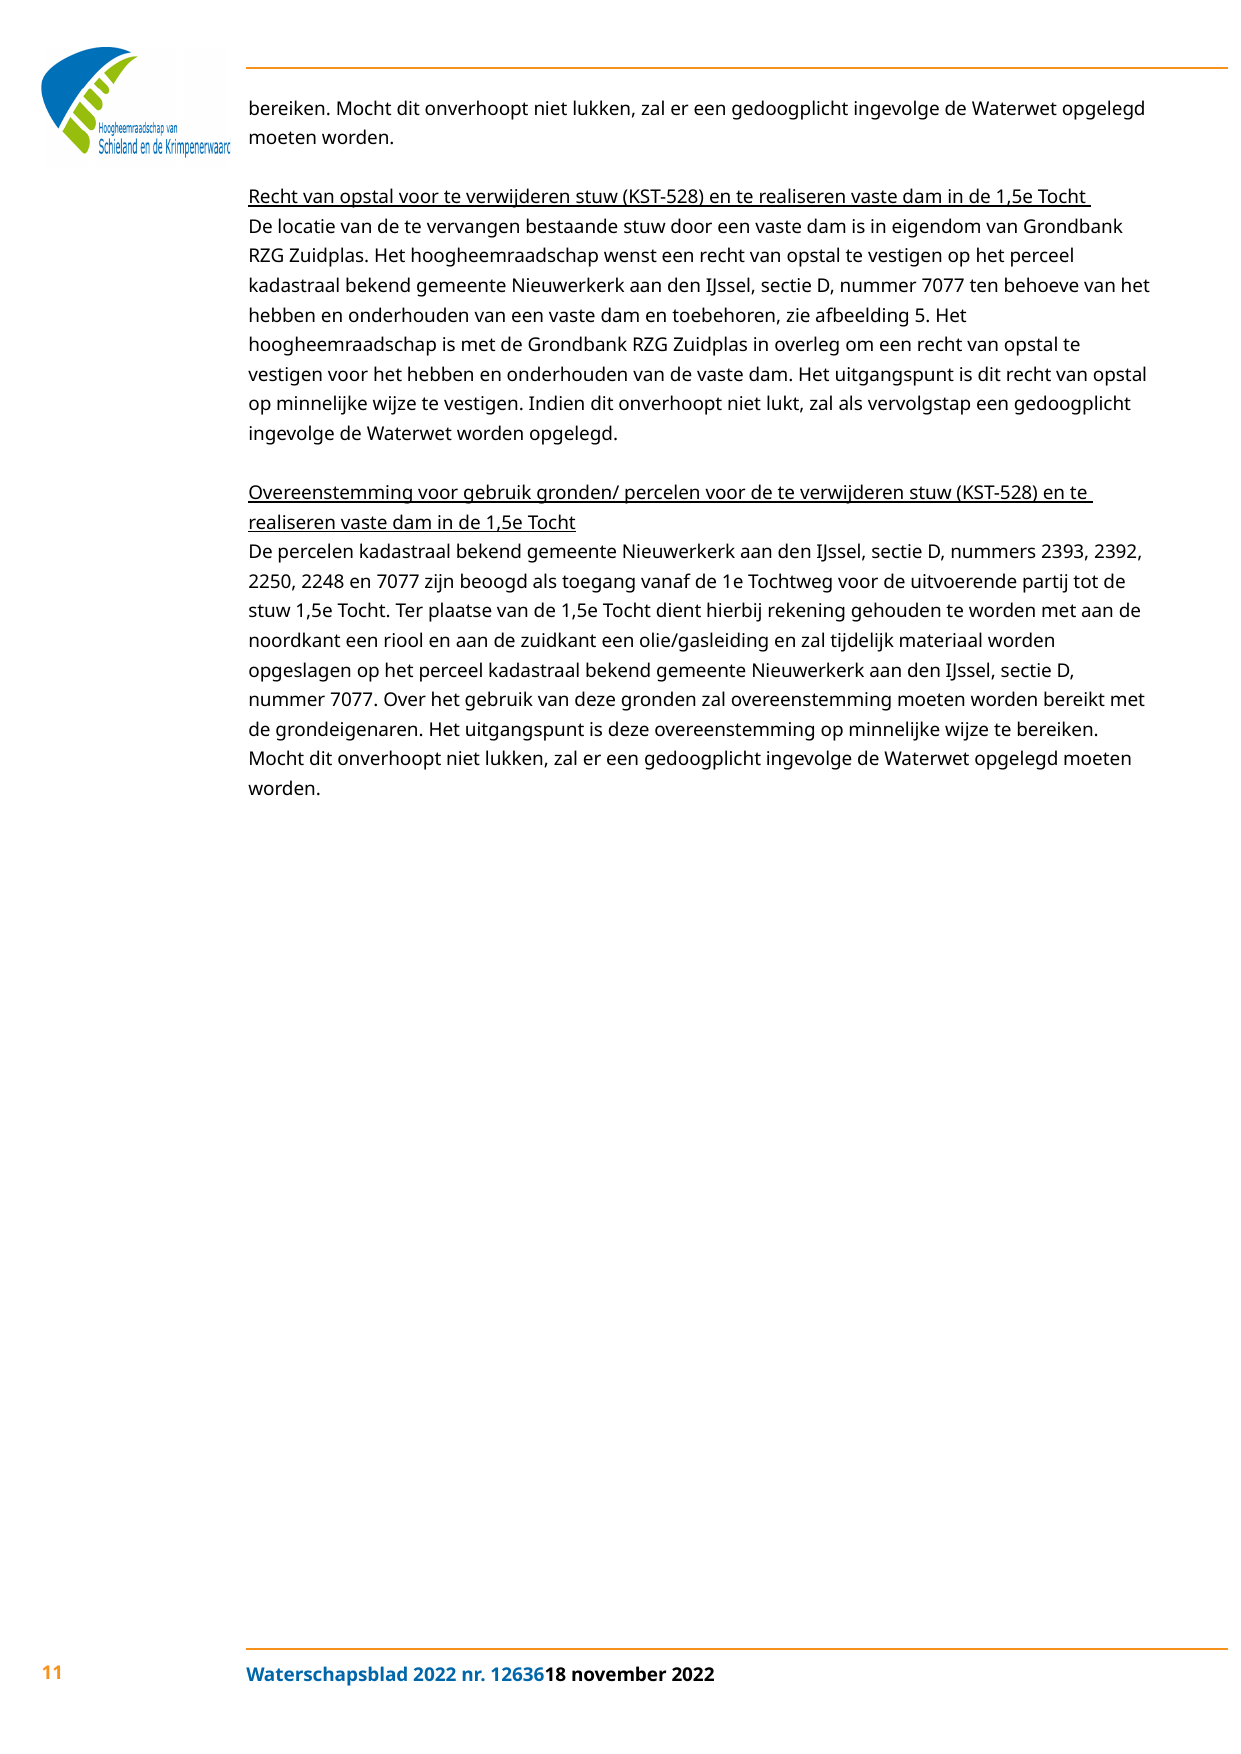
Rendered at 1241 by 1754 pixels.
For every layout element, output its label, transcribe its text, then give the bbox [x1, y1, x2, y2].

text De locatie van de te vervangen bestaande stuw door een vaste dam is in eigendom van Grondbank RZG Zuidplas. Het hoogheemraadschap wenst een recht van opstal te vestigen op het perceel kadastraal bekend gemeente Nieuwerkerk aan den IJssel, sectie D, nummer 7077 ten behoeve van het hebben en onderhouden van een vaste dam en toebehoren, zie afbeelding 5. Het hoogheemraadschap is met de Grondbank RZG Zuidplas in overleg om een recht van opstal te vestigen voor het hebben en onderhouden van de vaste dam. Het uitgangspunt is dit recht van opstal op minnelijke wijze te vestigen. Indien dit onverhoopt niet lukt, zal als vervolgstap een gedoogplicht ingevolge de Waterwet worden opgelegd. [248, 213, 1152, 446]
text Overeenstemming voor gebruik gronden/ percelen voor de te verwijderen stuw (KST-528) en te realiseren vaste dam in de 1,5e Tocht [248, 479, 1152, 535]
text De percelen kadastraal bekend gemeente Nieuwerkerk aan den IJssel, sectie D, nummers 2393, 2392, 2250, 2248 en 7077 zijn beoogd als toegang vanaf de 1e Tochtweg voor de uitvoerende partij tot de stuw 1,5e Tocht. Ter plaatse van de 1,5e Tocht dient hierbij rekening gehouden te worden met aan de noordkant een riool en aan de zuidkant een olie/gasleiding en zal tijdelijk materiaal worden opgeslagen op het perceel kadastraal bekend gemeente Nieuwerkerk aan den IJssel, sectie D, nummer 7077. Over het gebruik van deze gronden zal overeenstemming moeten worden bereikt met de grondeigenaren. Het uitgangspunt is deze overeenstemming op minnelijke wijze te bereiken. Mocht dit onverhoopt niet lukken, zal er een gedoogplicht ingevolge de Waterwet opgelegd moeten worden. [248, 538, 1152, 801]
text bereiken. Mocht dit onverhoopt niet lukken, zal er een gedoogplicht ingevolge de Waterwet opgelegd moeten worden. [248, 95, 1152, 150]
picture [41, 47, 231, 172]
text Recht van opstal voor te verwijderen stuw (KST-528) en te realiseren vaste dam in de 1,5e Tocht [248, 183, 1152, 209]
